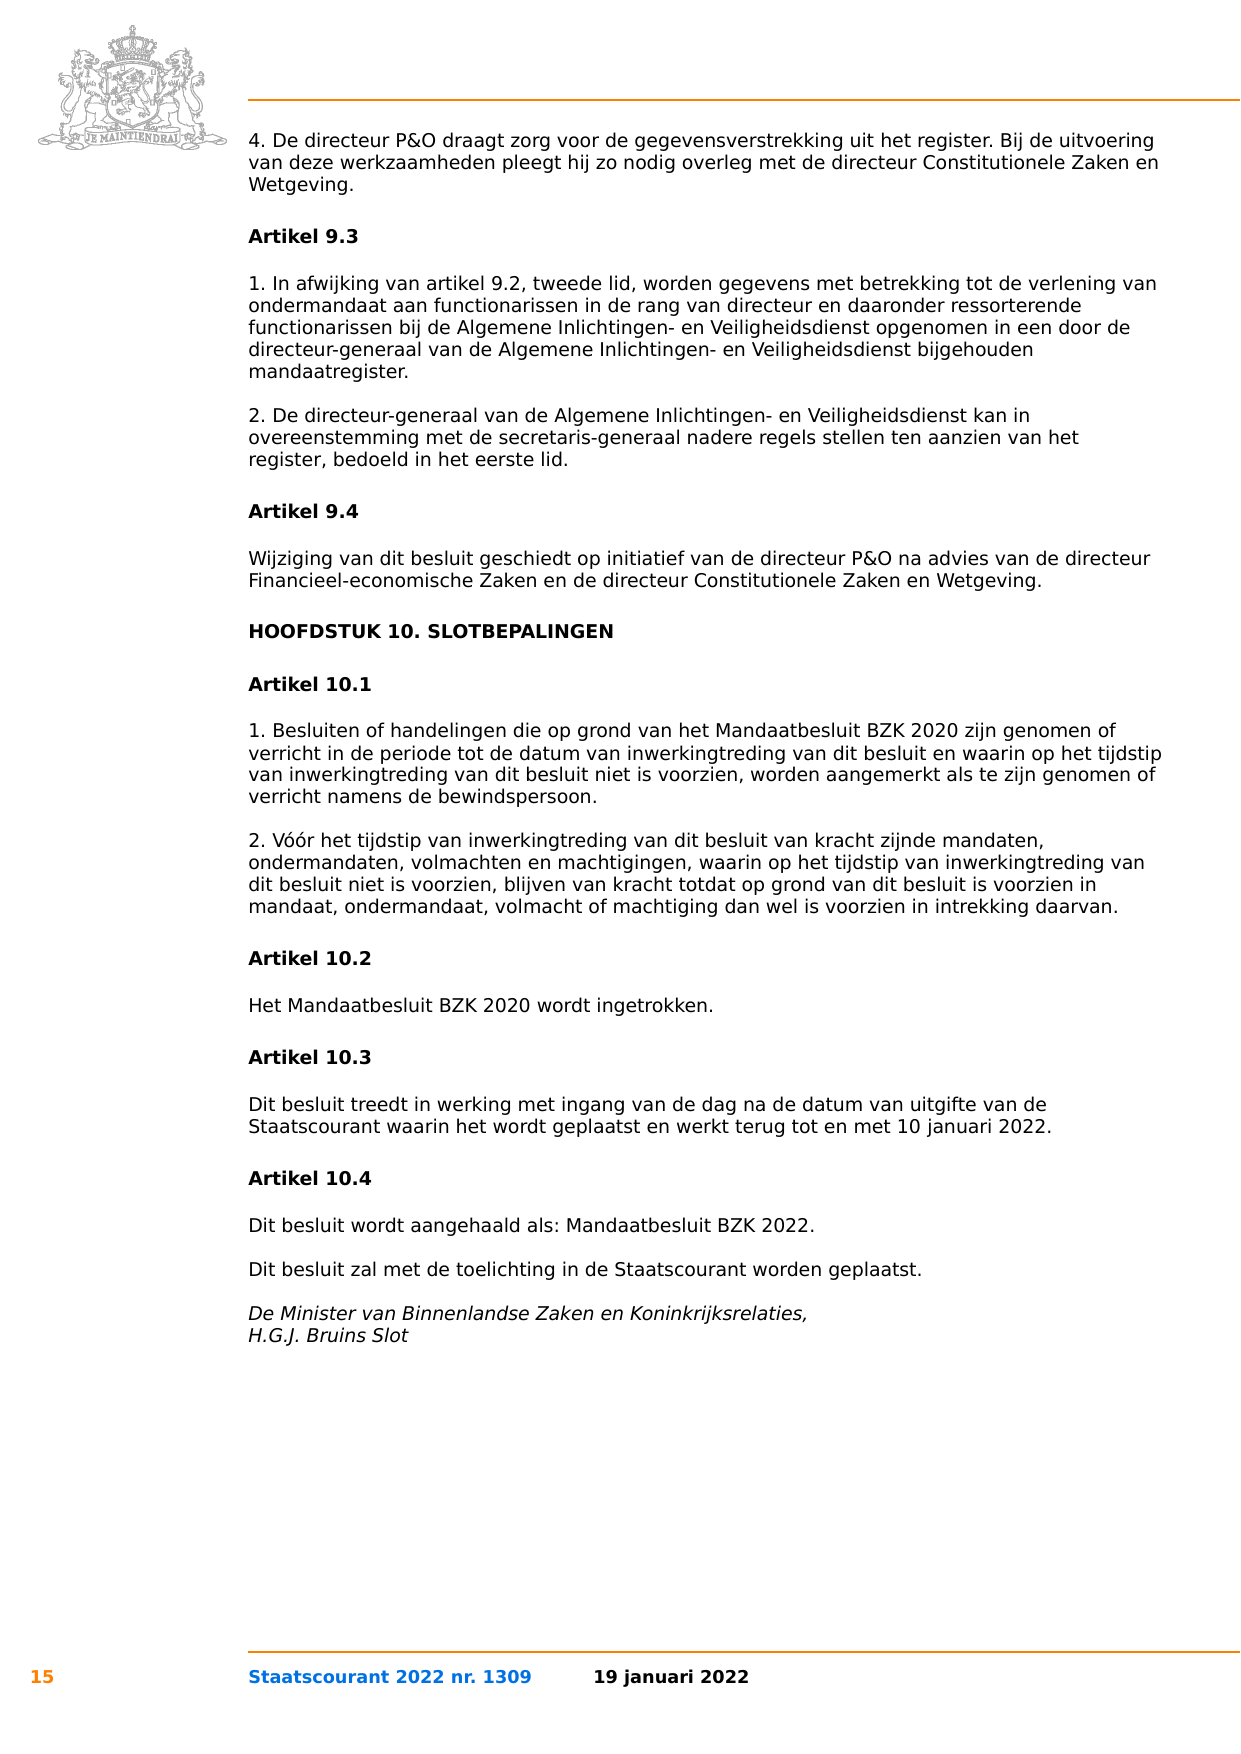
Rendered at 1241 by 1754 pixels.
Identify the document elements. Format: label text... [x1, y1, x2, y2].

picture [38, 25, 227, 150]
text Het Mandaatbesluit BZK 2020 wordt ingetrokken. [248, 995, 1163, 1017]
text Wijziging van dit besluit geschiedt op initiatief van de directeur P&O na advies van de directeur Financieel-economische Zaken en de directeur Constitutionele Zaken en Wetgeving. [248, 547, 1163, 591]
text 1. Besluiten of handelingen die op grond van het Mandaatbesluit BZK 2020 zijn genomen of verricht in de periode tot de datum van inwerkingtreding van dit besluit en waarin op het tijdstip van inwerkingtreding van dit besluit niet is voorzien, worden aangemerkt als te zijn genomen of verricht namens de bewindspersoon. [248, 720, 1163, 808]
text Dit besluit zal met de toelichting in de Staatscourant worden geplaatst. [248, 1259, 1163, 1281]
text 2. De directeur-generaal van de Algemene Inlichtingen- en Veiligheidsdienst kan in overeenstemming met de secretaris-generaal nadere regels stellen ten aanzien van het register, bedoeld in het eerste lid. [248, 404, 1163, 471]
subtitle HOOFDSTUK 10. SLOTBEPALINGEN [248, 621, 1163, 643]
subtitle Artikel 10.2 [248, 948, 1163, 970]
subtitle Artikel 10.4 [248, 1168, 1163, 1190]
text 4. De directeur P&O draagt zorg voor de gegevensverstrekking uit het register. Bij de uitvoering van deze werkzaamheden pleegt hij zo nodig overleg met de directeur Constitutionele Zaken en Wetgeving. [248, 130, 1163, 196]
text 2. Vóór het tijdstip van inwerkingtreding van dit besluit van kracht zijnde mandaten, ondermandaten, volmachten en machtigingen, waarin op het tijdstip van inwerkingtreding van dit besluit niet is voorzien, blijven van kracht totdat op grond van dit besluit is voorzien in mandaat, ondermandaat, volmacht of machtiging dan wel is voorzien in intrekking daarvan. [248, 830, 1163, 918]
text Dit besluit wordt aangehaald als: Mandaatbesluit BZK 2022. [248, 1215, 1163, 1237]
subtitle Artikel 10.1 [248, 673, 1163, 695]
text 1. In afwijking van artikel 9.2, tweede lid, worden gegevens met betrekking tot de verlening van ondermandaat aan functionarissen in de rang van directeur en daaronder ressorterende functionarissen bij de Algemene Inlichtingen- en Veiligheidsdienst opgenomen in een door de directeur-generaal van de Algemene Inlichtingen- en Veiligheidsdienst bijgehouden mandaatregister. [248, 273, 1163, 383]
subtitle Artikel 10.3 [248, 1047, 1163, 1069]
subtitle Artikel 9.3 [248, 226, 1163, 248]
text De Minister van Binnenlandse Zaken en Koninkrijksrelaties, H.G.J. Bruins Slot [248, 1303, 1163, 1347]
text Dit besluit treedt in werking met ingang van de dag na de datum van uitgifte van de Staatscourant waarin het wordt geplaatst en werkt terug tot en met 10 januari 2022. [248, 1094, 1163, 1138]
subtitle Artikel 9.4 [248, 501, 1163, 522]
